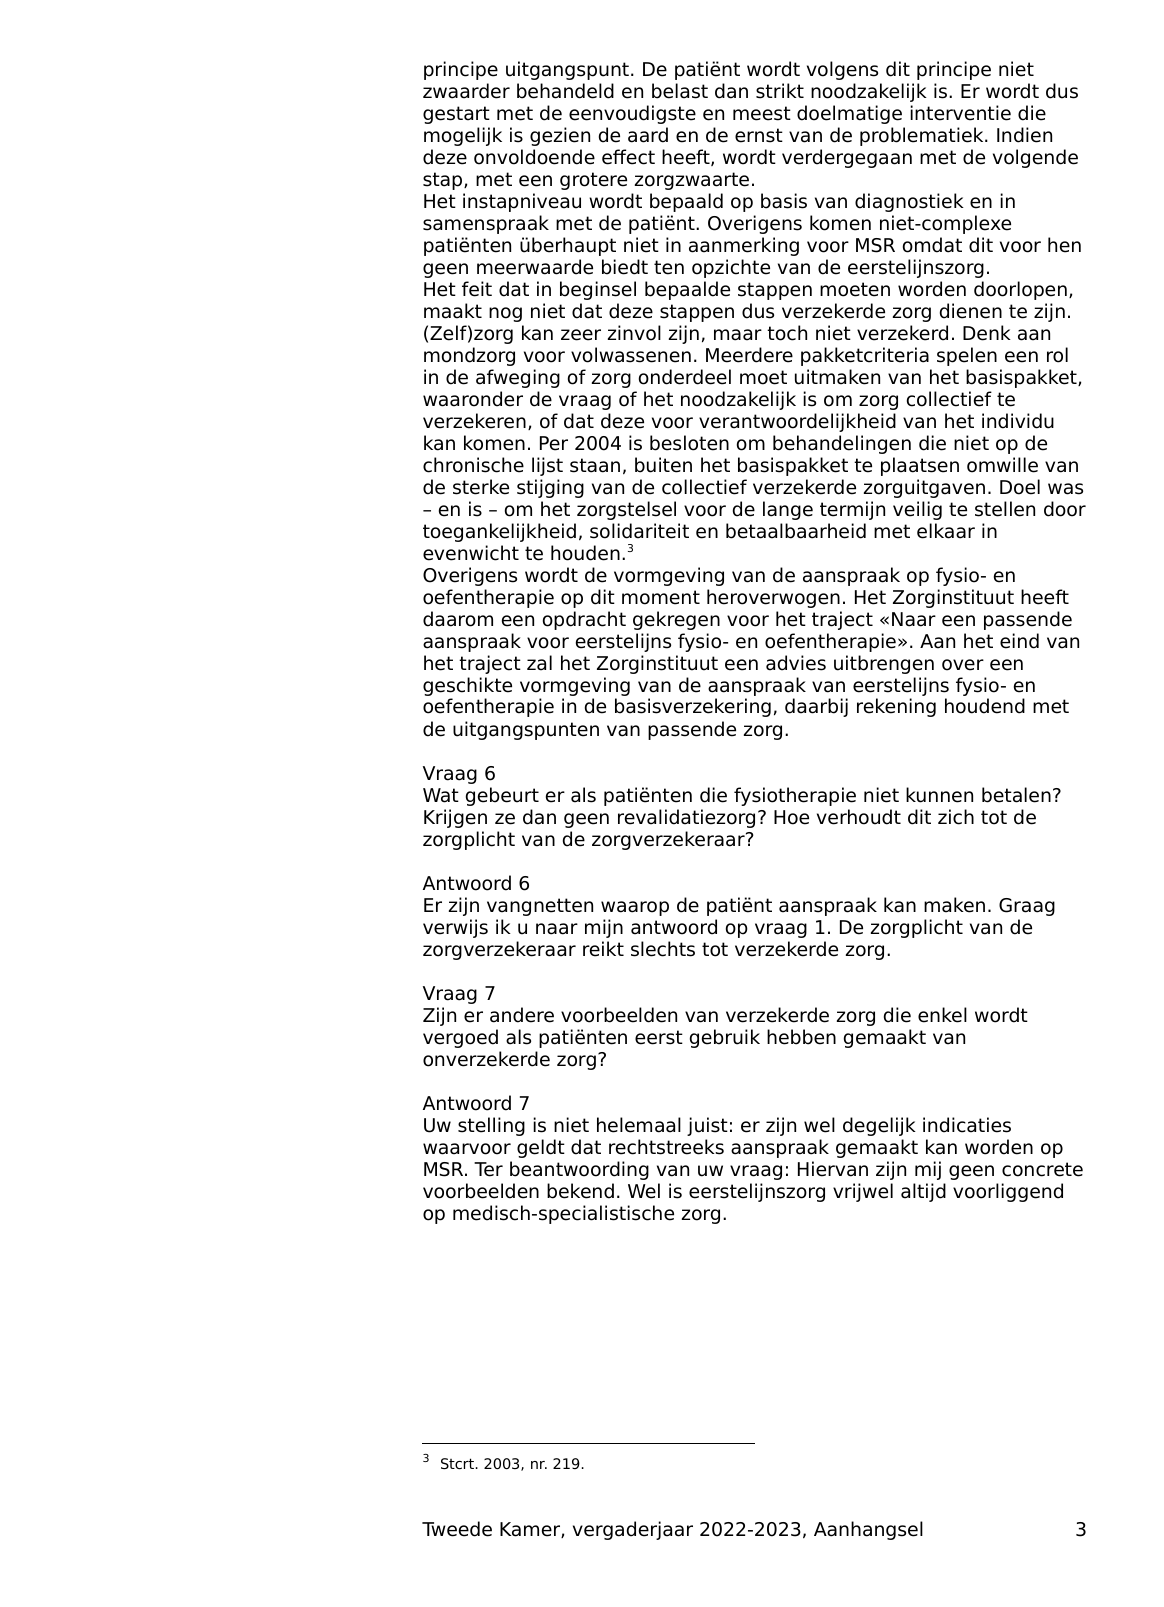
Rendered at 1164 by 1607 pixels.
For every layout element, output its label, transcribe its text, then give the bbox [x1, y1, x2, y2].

text Stcrt. 2003, nr. 219. [422, 1452, 1087, 1474]
text Wat gebeurt er als patiënten die fysiotherapie niet kunnen betalen? Krijgen ze dan geen revalidatiezorg? Hoe verhoudt dit zich tot de zorgplicht van de zorgverzekeraar? [422, 784, 1087, 851]
text Uw stelling is niet helemaal juist: er zijn wel degelijk indicaties waarvoor geldt dat rechtstreeks aanspraak gemaakt kan worden op MSR. Ter beantwoording van uw vraag: Hiervan zijn mij geen concrete voorbeelden bekend. Wel is eerstelijnszorg vrijwel altijd voorliggend op medisch-specialistische zorg. [422, 1115, 1087, 1225]
text Het instapniveau wordt bepaald op basis van diagnostiek en in samenspraak met de patiënt. Overigens komen niet-complexe patiënten überhaupt niet in aanmerking voor MSR omdat dit voor hen geen meerwaarde biedt ten opzichte van de eerstelijnszorg. [422, 191, 1087, 279]
text Zijn er andere voorbeelden van verzekerde zorg die enkel wordt vergoed als patiënten eerst gebruik hebben gemaakt van onverzekerde zorg? [422, 1005, 1087, 1071]
text Vraag 7 [422, 983, 1087, 1005]
text Overigens wordt de vormgeving van de aanspraak op fysio- en oefentherapie op dit moment heroverwogen. Het Zorginstituut heeft daarom een opdracht gekregen voor het traject «Naar een passende aanspraak voor eerstelijns fysio- en oefentherapie». Aan het eind van het traject zal het Zorginstituut een advies uitbrengen over een geschikte vormgeving van de aanspraak van eerstelijns fysio- en oefentherapie in de basisverzekering, daarbij rekening houdend met de uitgangspunten van passende zorg. [422, 564, 1087, 740]
text principe uitgangspunt. De patiënt wordt volgens dit principe niet zwaarder behandeld en belast dan strikt noodzakelijk is. Er wordt dus gestart met de eenvoudigste en meest doelmatige interventie die mogelijk is gezien de aard en de ernst van de problematiek. Indien deze onvoldoende effect heeft, wordt verdergegaan met de volgende stap, met een grotere zorgzwaarte. [422, 59, 1087, 191]
text Vraag 6 [422, 763, 1087, 784]
text Er zijn vangnetten waarop de patiënt aanspraak kan maken. Graag verwijs ik u naar mijn antwoord op vraag 1. De zorgplicht van de zorgverzekeraar reikt slechts tot verzekerde zorg. [422, 895, 1087, 961]
text Antwoord 6 [422, 873, 1087, 895]
text Antwoord 7 [422, 1093, 1087, 1115]
text Het feit dat in beginsel bepaalde stappen moeten worden doorlopen, maakt nog niet dat deze stappen dus verzekerde zorg dienen te zijn. (Zelf)zorg kan zeer zinvol zijn, maar toch niet verzekerd. Denk aan mondzorg voor volwassenen. Meerdere pakketcriteria spelen een rol in de afweging of zorg onderdeel moet uitmaken van het basispakket, waaronder de vraag of het noodzakelijk is om zorg collectief te verzekeren, of dat deze voor verantwoordelijkheid van het individu kan komen. Per 2004 is besloten om behandelingen die niet op de chronische lijst staan, buiten het basispakket te plaatsen omwille van de sterke stijging van de collectief verzekerde zorguitgaven. Doel was – en is – om het zorgstelsel voor de lange termijn veilig te stellen door toegankelijkheid, solidariteit en betaalbaarheid met elkaar in evenwicht te houden. [422, 279, 1087, 564]
